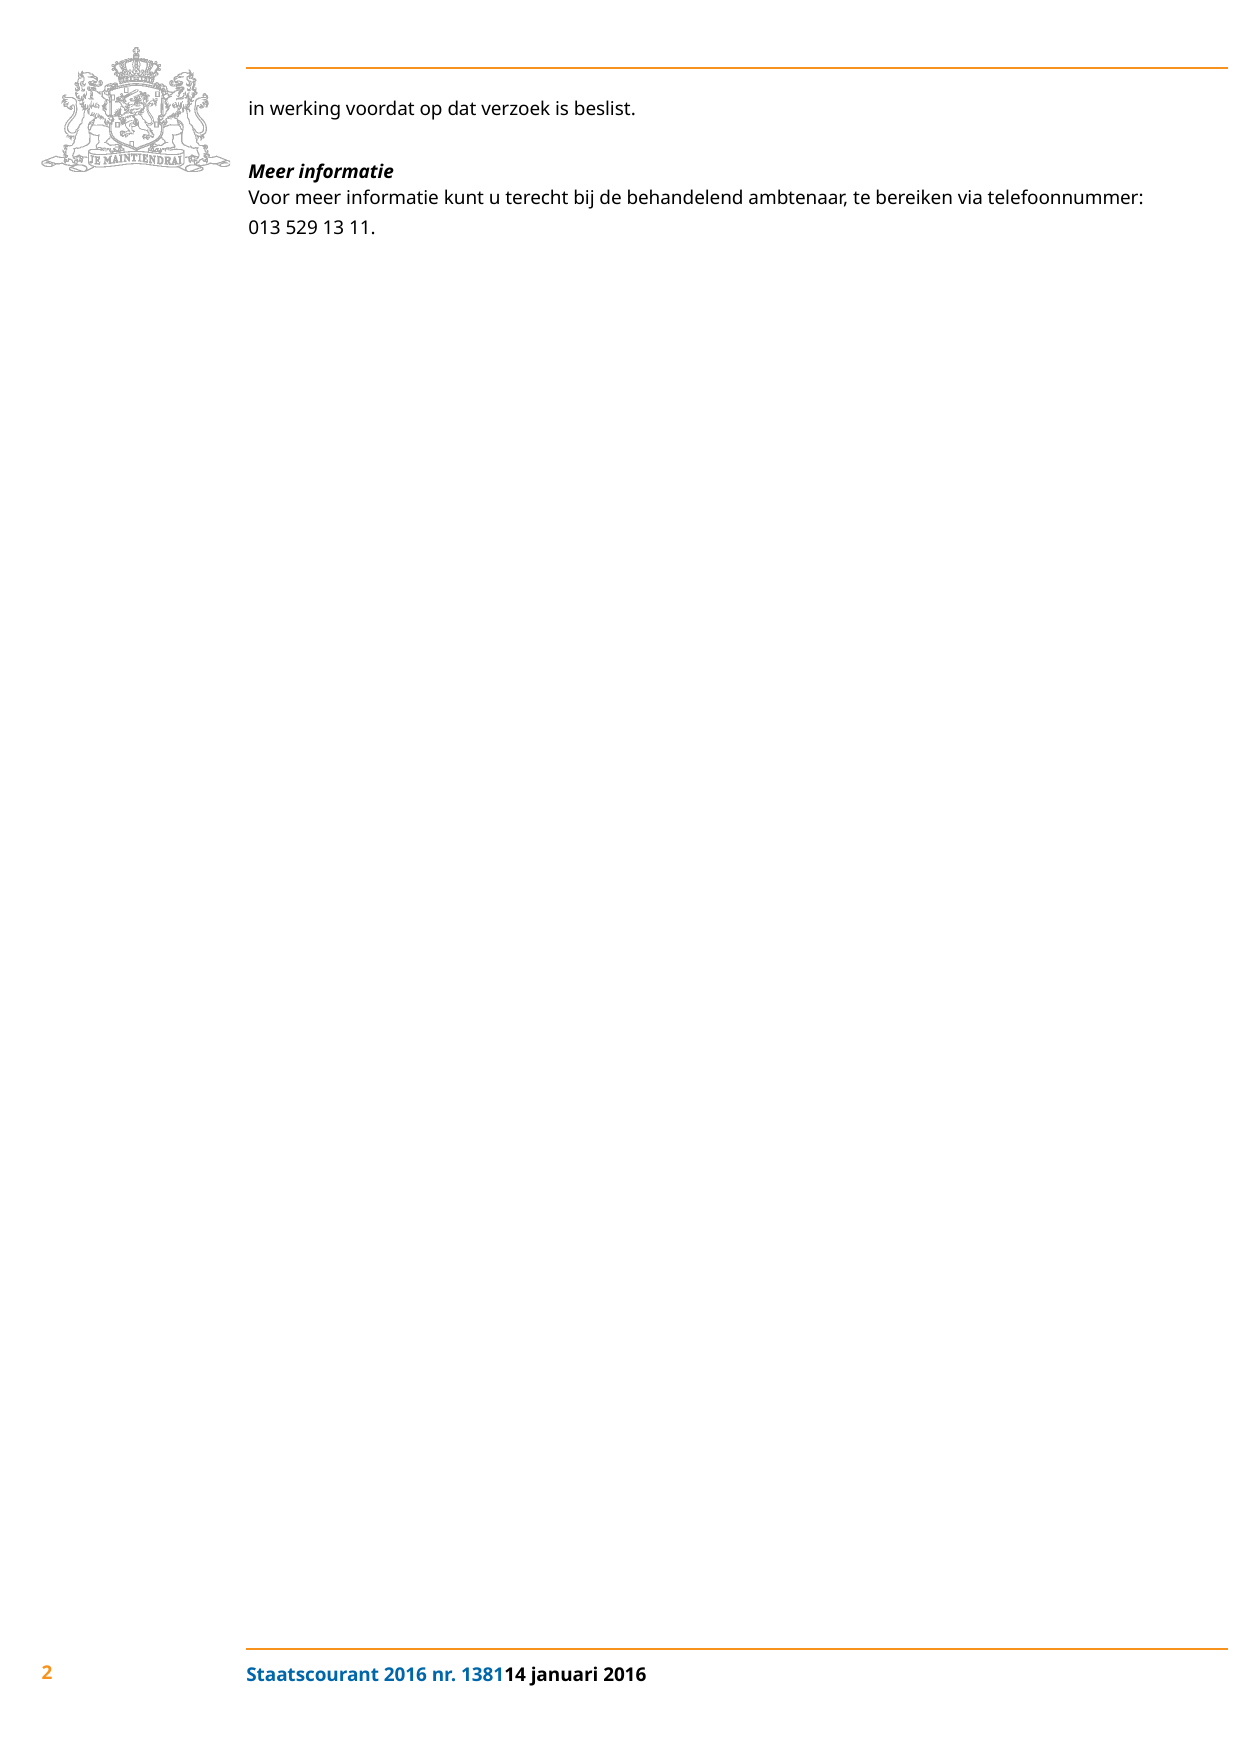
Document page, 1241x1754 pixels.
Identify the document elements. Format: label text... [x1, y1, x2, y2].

text in werking voordat op dat verzoek is beslist. [248, 95, 1152, 121]
text Meer informatie [248, 159, 1152, 184]
text Voor meer informatie kunt u terecht bij de behandelend ambtenaar, te bereiken via telefoonnummer: 013 529 13 11. [248, 184, 1152, 240]
picture [41, 47, 231, 172]
